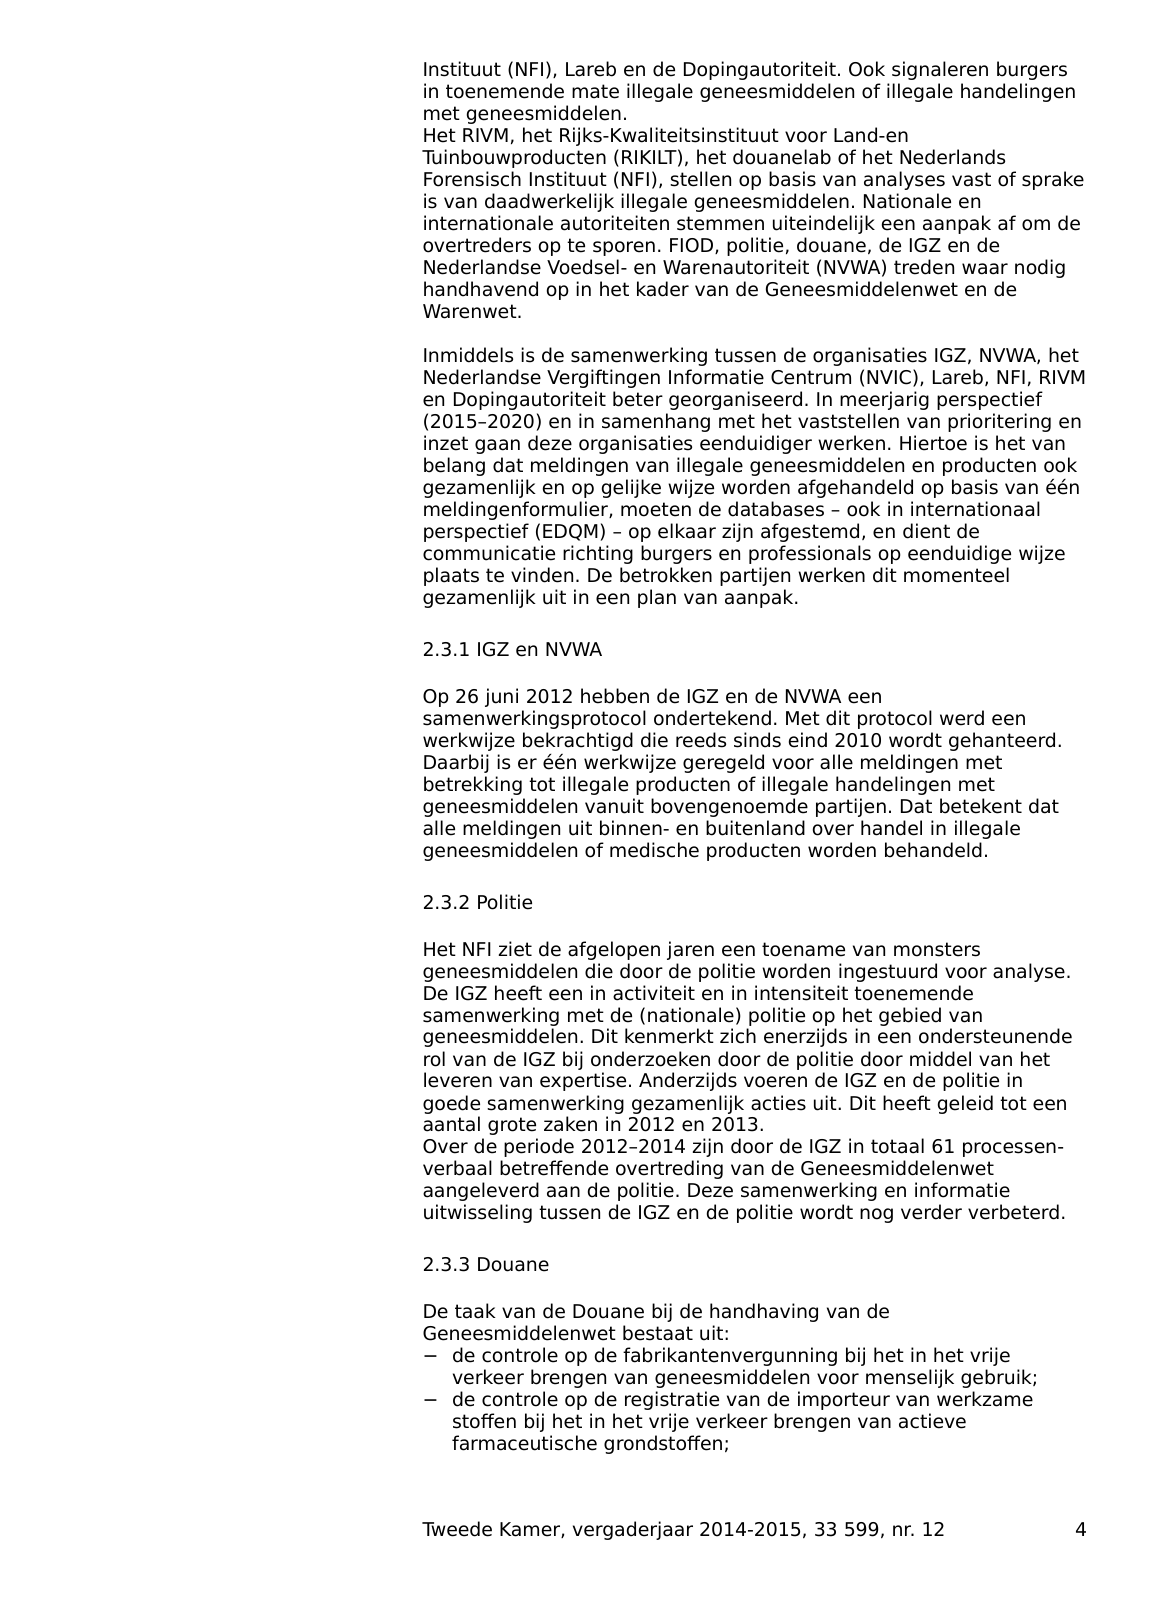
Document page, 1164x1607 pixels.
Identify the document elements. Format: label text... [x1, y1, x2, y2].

text De taak van de Douane bij de handhaving van de Geneesmiddelenwet bestaat uit: [422, 1301, 1087, 1345]
text Het NFI ziet de afgelopen jaren een toename van monsters geneesmiddelen die door de politie worden ingestuurd voor analyse. De IGZ heeft een in activiteit en in intensiteit toenemende samenwerking met de (nationale) politie op het gebied van geneesmiddelen. Dit kenmerkt zich enerzijds in een ondersteunende rol van de IGZ bij onderzoeken door de politie door middel van het leveren van expertise. Anderzijds voeren de IGZ en de politie in goede samenwerking gezamenlijk acties uit. Dit heeft geleid tot een aantal grote zaken in 2012 en 2013. [422, 938, 1087, 1136]
subtitle 2.3.2 Politie [422, 892, 1087, 913]
text Inmiddels is de samenwerking tussen de organisaties IGZ, NVWA, het Nederlandse Vergiftingen Informatie Centrum (NVIC), Lareb, NFI, RIVM en Dopingautoriteit beter georganiseerd. In meerjarig perspectief (2015–2020) en in samenhang met het vaststellen van prioritering en inzet gaan deze organisaties eenduidiger werken. Hiertoe is het van belang dat meldingen van illegale geneesmiddelen en producten ook gezamenlijk en op gelijke wijze worden afgehandeld op basis van één meldingenformulier, moeten de databases – ook in internationaal perspectief (EDQM) – op elkaar zijn afgestemd, en dient de communicatie richting burgers en professionals op eenduidige wijze plaats te vinden. De betrokken partijen werken dit momenteel gezamenlijk uit in een plan van aanpak. [422, 345, 1087, 609]
text − de controle op de fabrikantenvergunning bij het in het vrije verkeer brengen van geneesmiddelen voor menselijk gebruik; [422, 1345, 1087, 1389]
subtitle 2.3.3 Douane [422, 1254, 1087, 1276]
text Het RIVM, het Rijks-Kwaliteitsinstituut voor Land-en Tuinbouwproducten (RIKILT), het douanelab of het Nederlands Forensisch Instituut (NFI), stellen op basis van analyses vast of sprake is van daadwerkelijk illegale geneesmiddelen. Nationale en internationale autoriteiten stemmen uiteindelijk een aanpak af om de overtreders op te sporen. FIOD, politie, douane, de IGZ en de Nederlandse Voedsel- en Warenautoriteit (NVWA) treden waar nodig handhavend op in het kader van de Geneesmiddelenwet en de Warenwet. [422, 125, 1087, 323]
text Op 26 juni 2012 hebben de IGZ en de NVWA een samenwerkingsprotocol ondertekend. Met dit protocol werd een werkwijze bekrachtigd die reeds sinds eind 2010 wordt gehanteerd. Daarbij is er één werkwijze geregeld voor alle meldingen met betrekking tot illegale producten of illegale handelingen met geneesmiddelen vanuit bovengenoemde partijen. Dat betekent dat alle meldingen uit binnen- en buitenland over handel in illegale geneesmiddelen of medische producten worden behandeld. [422, 686, 1087, 862]
subtitle 2.3.1 IGZ en NVWA [422, 639, 1087, 661]
text Instituut (NFI), Lareb en de Dopingautoriteit. Ook signaleren burgers in toenemende mate illegale geneesmiddelen of illegale handelingen met geneesmiddelen. [422, 59, 1087, 125]
text Over de periode 2012–2014 zijn door de IGZ in totaal 61 processen-verbaal betreffende overtreding van de Geneesmiddelenwet aangeleverd aan de politie. Deze samenwerking en informatie uitwisseling tussen de IGZ en de politie wordt nog verder verbeterd. [422, 1136, 1087, 1224]
text − de controle op de registratie van de importeur van werkzame stoffen bij het in het vrije verkeer brengen van actieve farmaceutische grondstoffen; [422, 1389, 1087, 1455]
